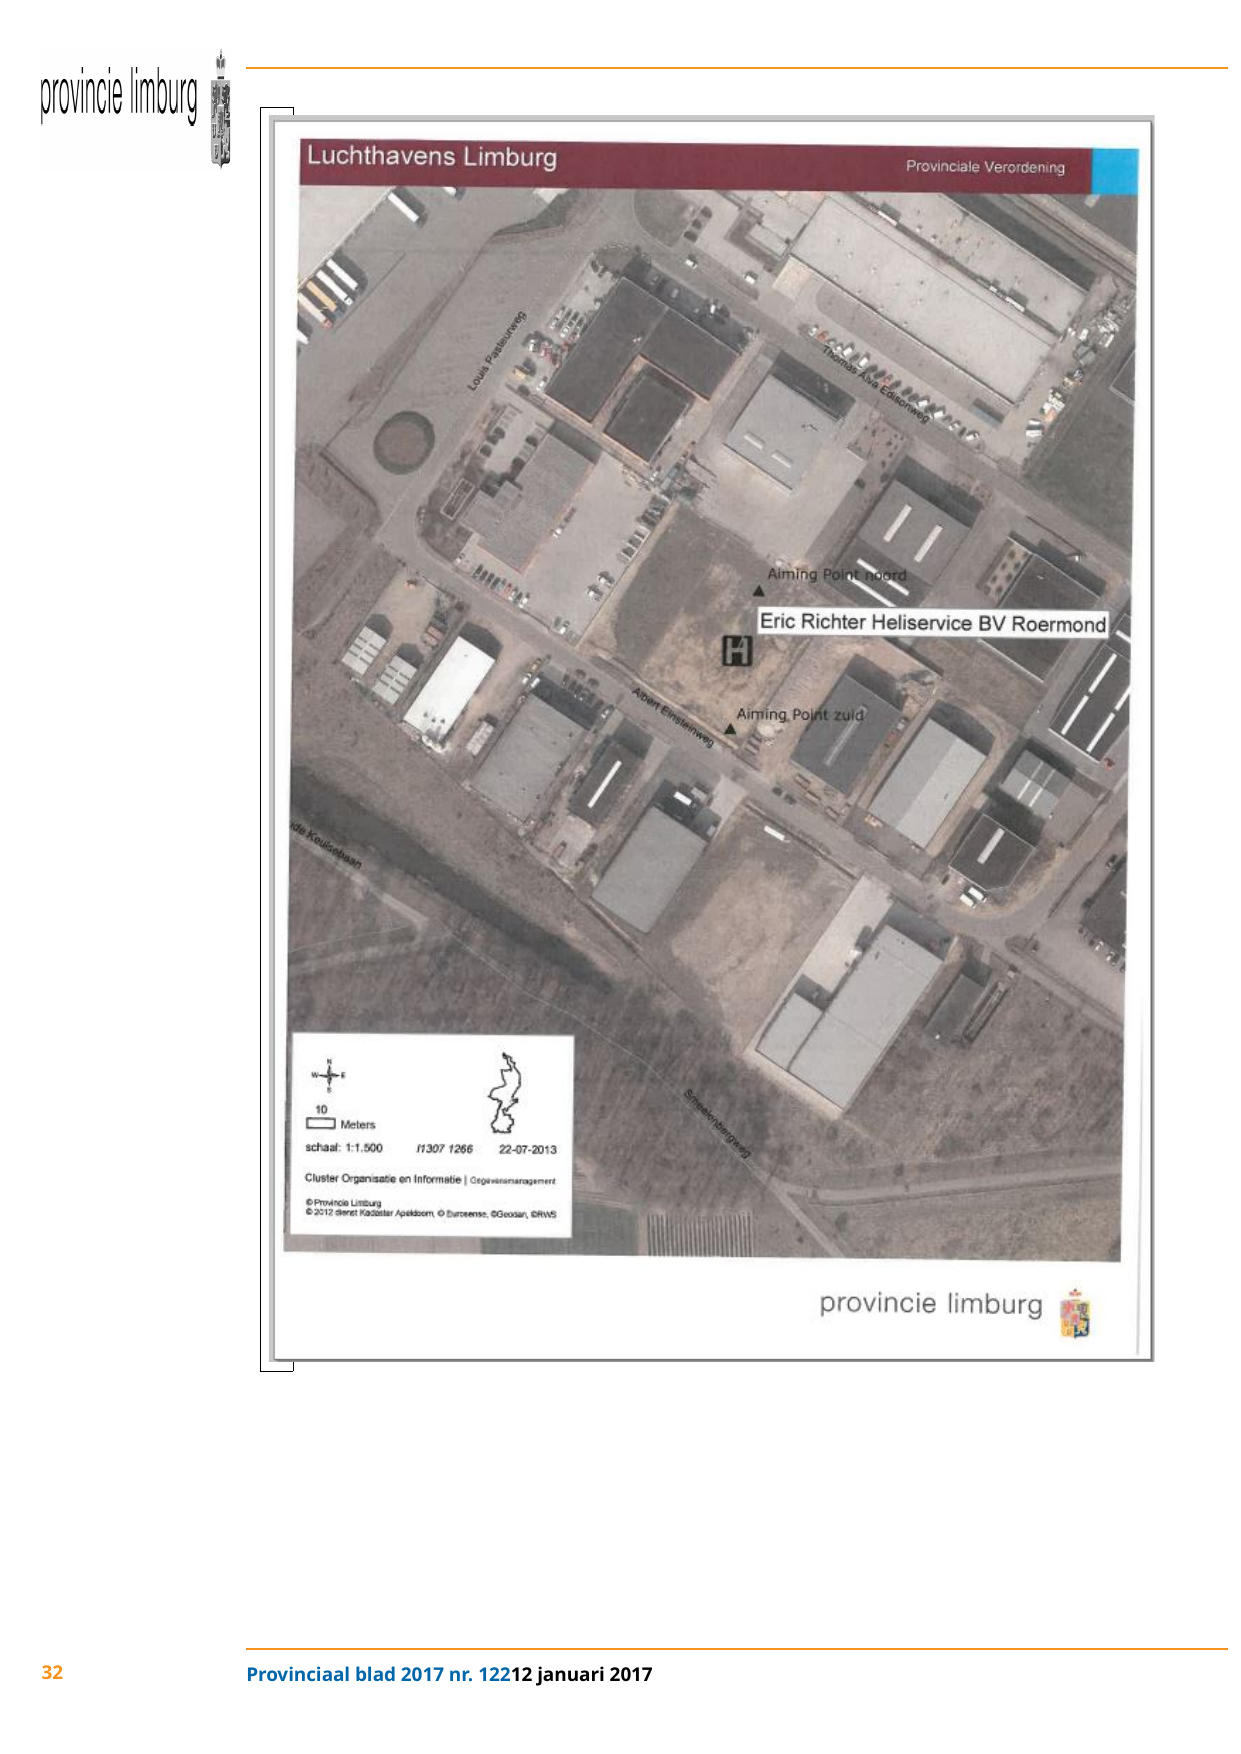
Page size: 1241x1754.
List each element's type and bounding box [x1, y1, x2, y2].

picture [268, 115, 1155, 1362]
picture [41, 47, 231, 172]
